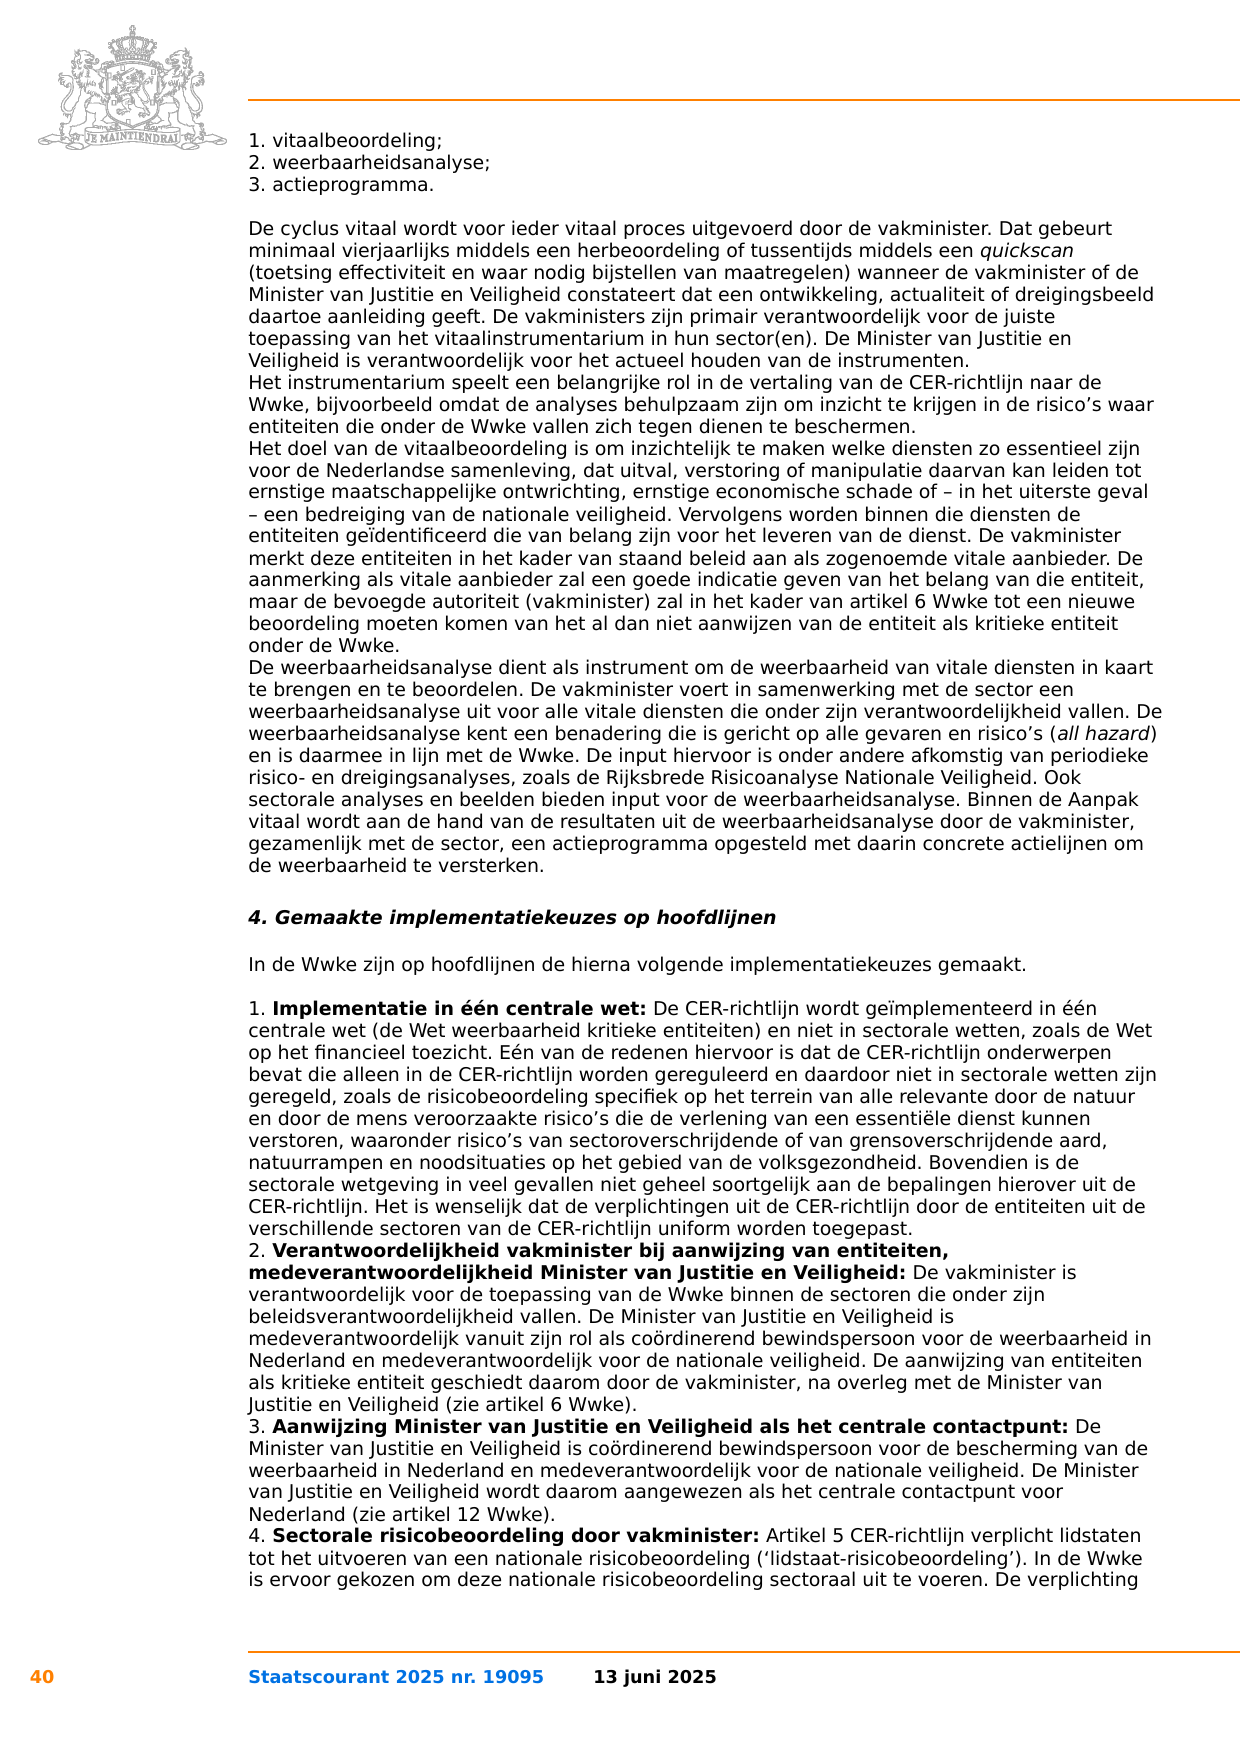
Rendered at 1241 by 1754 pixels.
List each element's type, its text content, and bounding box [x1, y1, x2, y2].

subtitle 4. Gemaakte implementatiekeuzes op hoofdlijnen [248, 907, 1163, 929]
text 2. Verantwoordelijkheid vakminister bij aanwijzing van entiteiten, medeverantwoordelijkheid Minister van Justitie en Veiligheid: De vakminister is verantwoordelijk voor de toepassing van de Wwke binnen de sectoren die onder zijn beleidsverantwoordelijkheid vallen. De Minister van Justitie en Veiligheid is medeverantwoordelijk vanuit zijn rol als coördinerend bewindspersoon voor de weerbaarheid in Nederland en medeverantwoordelijk voor de nationale veiligheid. De aanwijzing van entiteiten als kritieke entiteit geschiedt daarom door de vakminister, na overleg met de Minister van Justitie en Veiligheid (zie artikel 6 Wwke). [248, 1240, 1163, 1416]
text In de Wwke zijn op hoofdlijnen de hierna volgende implementatiekeuzes gemaakt. [248, 954, 1163, 976]
text 2. weerbaarheidsanalyse; [248, 152, 1163, 174]
text 1. Implementatie in één centrale wet: De CER-richtlijn wordt geïmplementeerd in één centrale wet (de Wet weerbaarheid kritieke entiteiten) en niet in sectorale wetten, zoals de Wet op het financieel toezicht. Eén van de redenen hiervoor is dat de CER-richtlijn onderwerpen bevat die alleen in de CER-richtlijn worden gereguleerd en daardoor niet in sectorale wetten zijn geregeld, zoals de risicobeoordeling specifiek op het terrein van alle relevante door de natuur en door de mens veroorzaakte risico’s die de verlening van een essentiële dienst kunnen verstoren, waaronder risico’s van sectoroverschrijdende of van grensoverschrijdende aard, natuurrampen en noodsituaties op het gebied van de volksgezondheid. Bovendien is de sectorale wetgeving in veel gevallen niet geheel soortgelijk aan de bepalingen hierover uit de CER-richtlijn. Het is wenselijk dat de verplichtingen uit de CER-richtlijn door de entiteiten uit de verschillende sectoren van de CER-richtlijn uniform worden toegepast. [248, 998, 1163, 1240]
text Het instrumentarium speelt een belangrijke rol in de vertaling van de CER-richtlijn naar de Wwke, bijvoorbeeld omdat de analyses behulpzaam zijn om inzicht te krijgen in de risico’s waar entiteiten die onder de Wwke vallen zich tegen dienen te beschermen. [248, 372, 1163, 437]
text 4. Sectorale risicobeoordeling door vakminister: Artikel 5 CER-richtlijn verplicht lidstaten tot het uitvoeren van een nationale risicobeoordeling (‘lidstaat-risicobeoordeling’). In de Wwke is ervoor gekozen om deze nationale risicobeoordeling sectoraal uit te voeren. De verplichting [248, 1525, 1163, 1591]
text 1. vitaalbeoordeling; [248, 130, 1163, 152]
text 3. Aanwijzing Minister van Justitie en Veiligheid als het centrale contactpunt: De Minister van Justitie en Veiligheid is coördinerend bewindspersoon voor de bescherming van de weerbaarheid in Nederland en medeverantwoordelijk voor de nationale veiligheid. De Minister van Justitie en Veiligheid wordt daarom aangewezen als het centrale contactpunt voor Nederland (zie artikel 12 Wwke). [248, 1416, 1163, 1525]
text De weerbaarheidsanalyse dient als instrument om de weerbaarheid van vitale diensten in kaart te brengen en te beoordelen. De vakminister voert in samenwerking met de sector een weerbaarheidsanalyse uit voor alle vitale diensten die onder zijn verantwoordelijkheid vallen. De weerbaarheidsanalyse kent een benadering die is gericht op alle gevaren en risico’s (all hazard) en is daarmee in lijn met de Wwke. De input hiervoor is onder andere afkomstig van periodieke risico- en dreigingsanalyses, zoals de Rijksbrede Risicoanalyse Nationale Veiligheid. Ook sectorale analyses en beelden bieden input voor de weerbaarheidsanalyse. Binnen de Aanpak vitaal wordt aan de hand van de resultaten uit de weerbaarheidsanalyse door de vakminister, gezamenlijk met de sector, een actieprogramma opgesteld met daarin concrete actielijnen om de weerbaarheid te versterken. [248, 657, 1163, 877]
text Het doel van de vitaalbeoordeling is om inzichtelijk te maken welke diensten zo essentieel zijn voor de Nederlandse samenleving, dat uitval, verstoring of manipulatie daarvan kan leiden tot ernstige maatschappelijke ontwrichting, ernstige economische schade of – in het uiterste geval – een bedreiging van de nationale veiligheid. Vervolgens worden binnen die diensten de entiteiten geïdentificeerd die van belang zijn voor het leveren van de dienst. De vakminister merkt deze entiteiten in het kader van staand beleid aan als zogenoemde vitale aanbieder. De aanmerking als vitale aanbieder zal een goede indicatie geven van het belang van die entiteit, maar de bevoegde autoriteit (vakminister) zal in het kader van artikel 6 Wwke tot een nieuwe beoordeling moeten komen van het al dan niet aanwijzen van de entiteit als kritieke entiteit onder de Wwke. [248, 437, 1163, 657]
picture [38, 25, 227, 150]
text De cyclus vitaal wordt voor ieder vitaal proces uitgevoerd door de vakminister. Dat gebeurt minimaal vierjaarlijks middels een herbeoordeling of tussentijds middels een quickscan (toetsing effectiviteit en waar nodig bijstellen van maatregelen) wanneer de vakminister of de Minister van Justitie en Veiligheid constateert dat een ontwikkeling, actualiteit of dreigingsbeeld daartoe aanleiding geeft. De vakministers zijn primair verantwoordelijk voor de juiste toepassing van het vitaalinstrumentarium in hun sector(en). De Minister van Justitie en Veiligheid is verantwoordelijk voor het actueel houden van de instrumenten. [248, 218, 1163, 372]
text 3. actieprogramma. [248, 174, 1163, 196]
